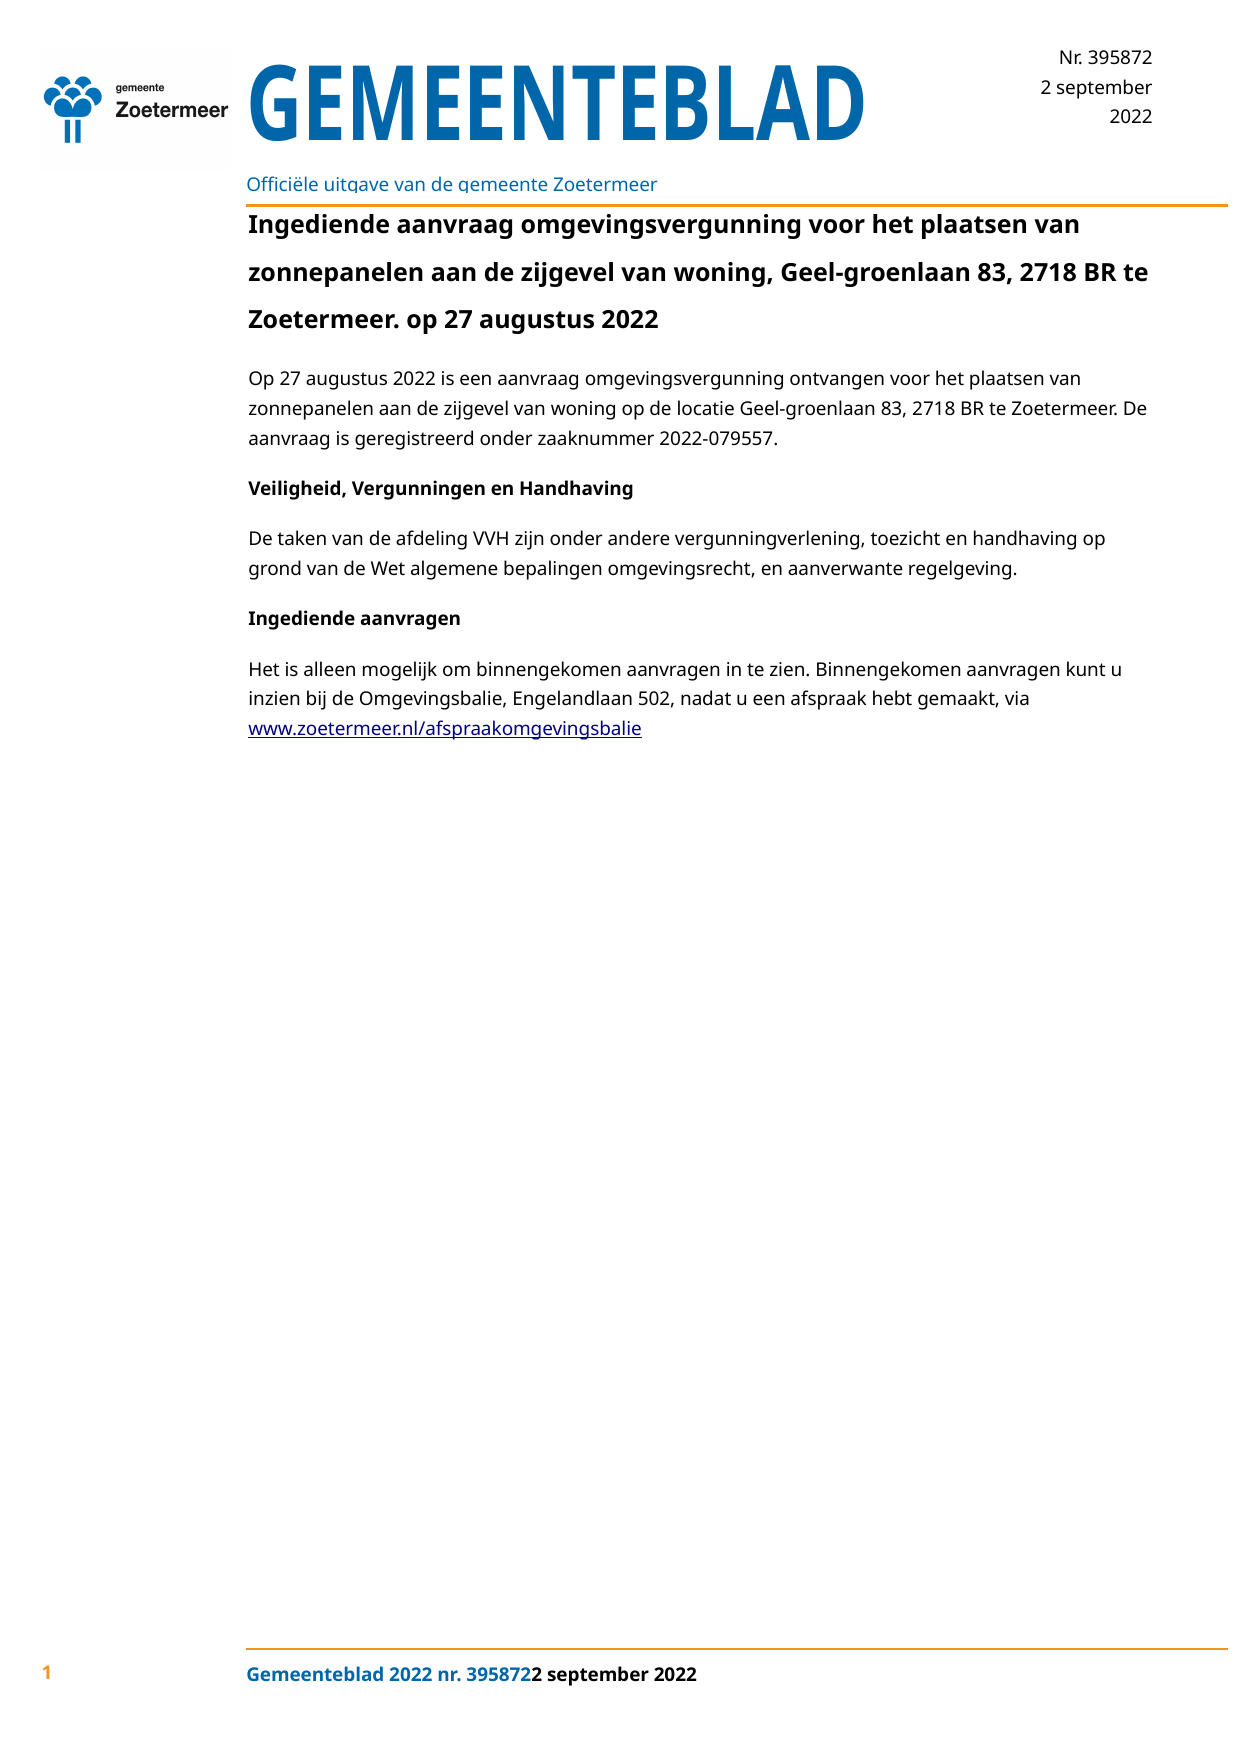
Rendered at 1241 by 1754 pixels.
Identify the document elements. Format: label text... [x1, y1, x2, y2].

text Ingediende aanvragen [248, 606, 1152, 631]
picture [41, 47, 231, 172]
text Veiligheid, Vergunningen en Handhaving [248, 475, 1152, 501]
text Het is alleen mogelijk om binnengekomen aanvragen in te zien. Binnengekomen aanvragen kunt u inzien bij de Omgevingsbalie, Engelandlaan 502, nadat u een afspraak hebt gemaakt, via www.zoetermeer.nl/afspraakomgevingsbalie [248, 656, 1152, 741]
text Op 27 augustus 2022 is een aanvraag omgevingsvergunning ontvangen voor het plaatsen van zonnepanelen aan de zijgevel van woning op de locatie Geel-groenlaan 83, 2718 BR te Zoetermeer. De aanvraag is geregistreerd onder zaaknummer 2022-079557. [248, 366, 1152, 450]
text De taken van de afdeling VVH zijn onder andere vergunningverlening, toezicht en handhaving op grond van de Wet algemene bepalingen omgevingsrecht, en aanverwante regelgeving. [248, 526, 1152, 581]
text Ingediende aanvraag omgevingsvergunning voor het plaatsen van zonnepanelen aan de zijgevel van woning, Geel-groenlaan 83, 2718 BR te Zoetermeer. op 27 augustus 2022 [248, 207, 1152, 336]
